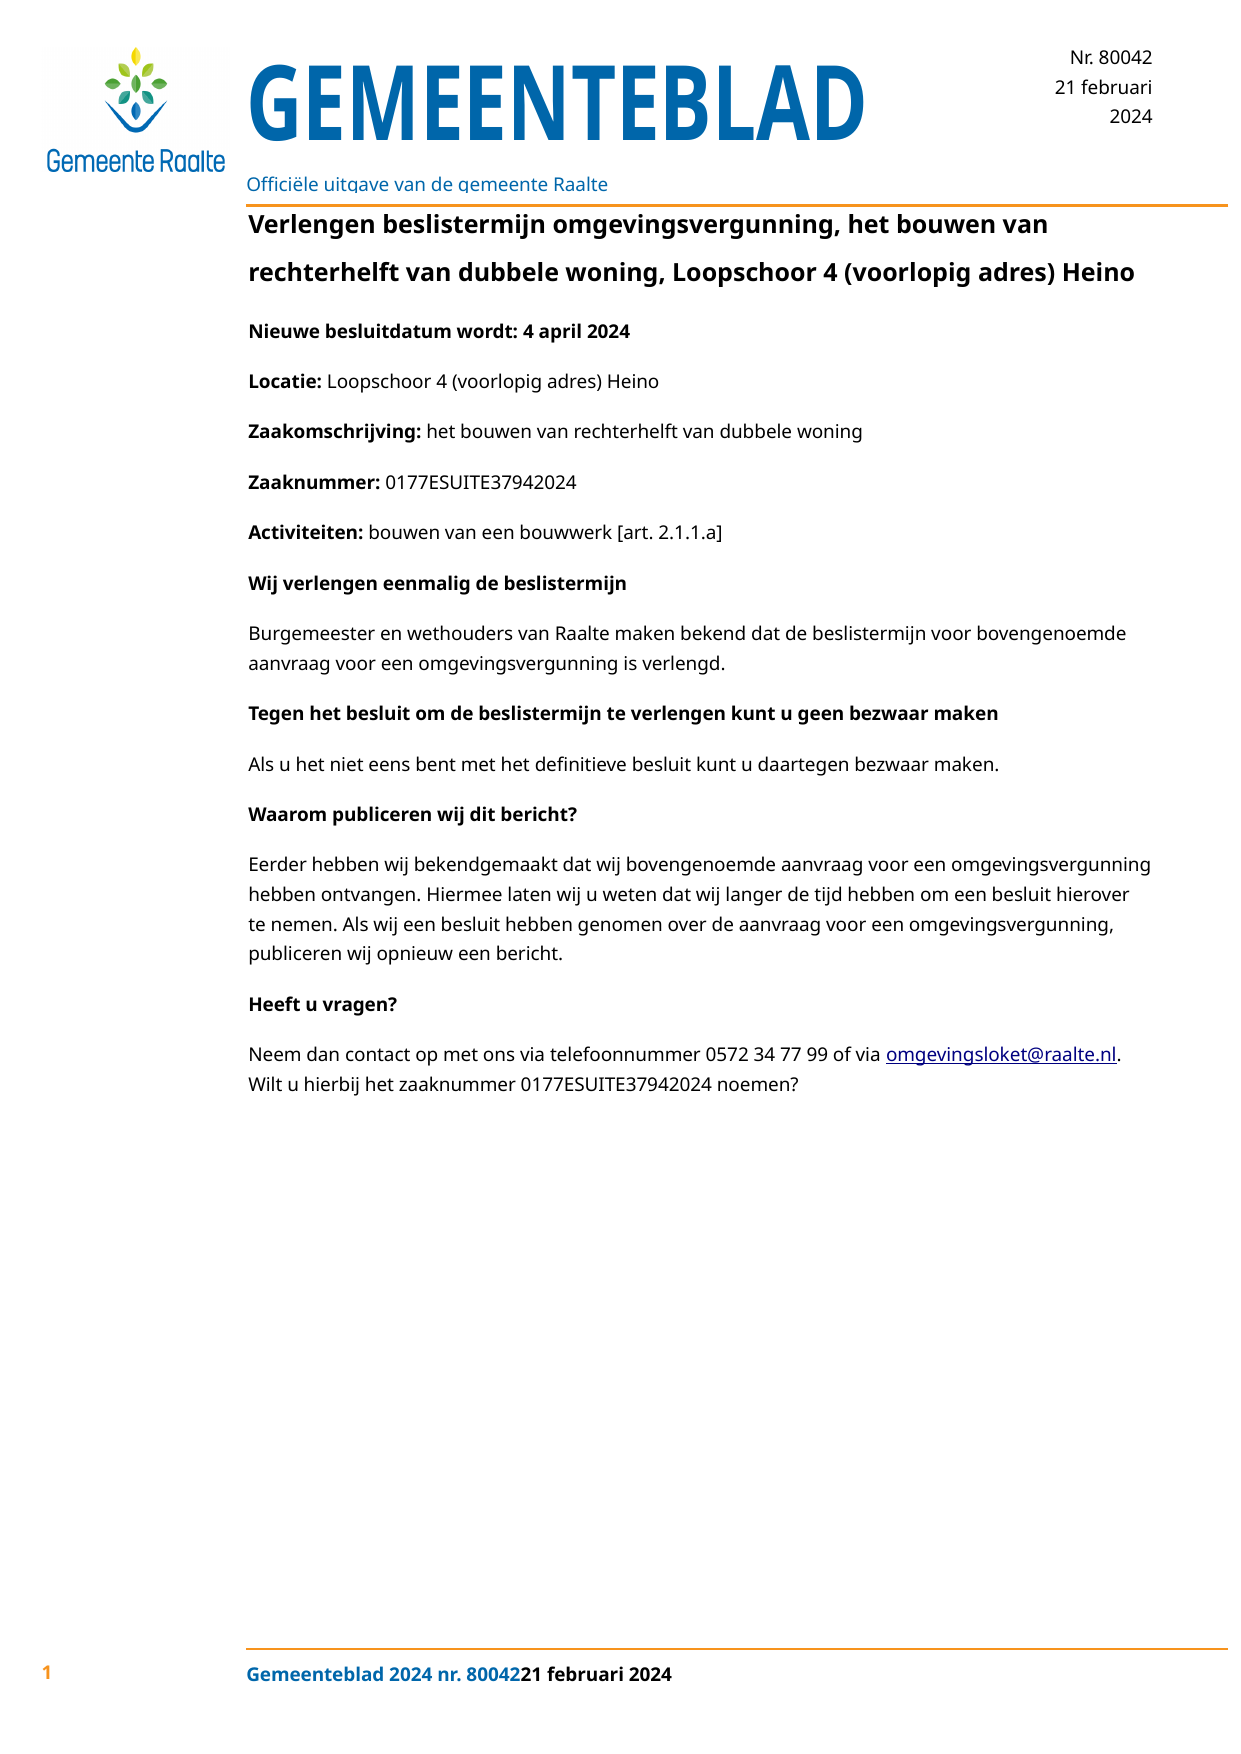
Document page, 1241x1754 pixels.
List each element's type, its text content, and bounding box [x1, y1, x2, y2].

text Eerder hebben wij bekendgemaakt dat wij bovengenoemde aanvraag voor een omgevingsvergunning hebben ontvangen. Hiermee laten wij u weten dat wij langer de tijd hebben om een besluit hierover te nemen. Als wij een besluit hebben genomen over de aanvraag voor een omgevingsvergunning, publiceren wij opnieuw een bericht. [248, 852, 1152, 966]
text Wij verlengen eenmalig de beslistermijn [248, 570, 1152, 596]
text Als u het niet eens bent met het definitieve besluit kunt u daartegen bezwaar maken. [248, 751, 1152, 777]
text Waarom publiceren wij dit bericht? [248, 801, 1152, 827]
text Activiteiten: bouwen van een bouwwerk [art. 2.1.1.a] [248, 519, 1152, 545]
text Locatie: Loopschoor 4 (voorlopig adres) Heino [248, 368, 1152, 394]
text Verlengen beslistermijn omgevingsvergunning, het bouwen van rechterhelft van dubbele woning, Loopschoor 4 (voorlopig adres) Heino [248, 207, 1152, 288]
text Nieuwe besluitdatum wordt: 4 april 2024 [248, 318, 1152, 344]
text Neem dan contact op met ons via telefoonnummer 0572 34 77 99 of via omgevingsloket@raalte.nl. Wilt u hierbij het zaaknummer 0177ESUITE37942024 noemen? [248, 1041, 1152, 1097]
text Zaaknummer: 0177ESUITE37942024 [248, 469, 1152, 495]
text Heeft u vragen? [248, 991, 1152, 1017]
picture [41, 47, 231, 172]
text Tegen het besluit om de beslistermijn te verlengen kunt u geen bezwaar maken [248, 700, 1152, 726]
text Burgemeester en wethouders van Raalte maken bekend dat de beslistermijn voor bovengenoemde aanvraag voor een omgevingsvergunning is verlengd. [248, 620, 1152, 676]
text Zaakomschrijving: het bouwen van rechterhelft van dubbele woning [248, 419, 1152, 444]
